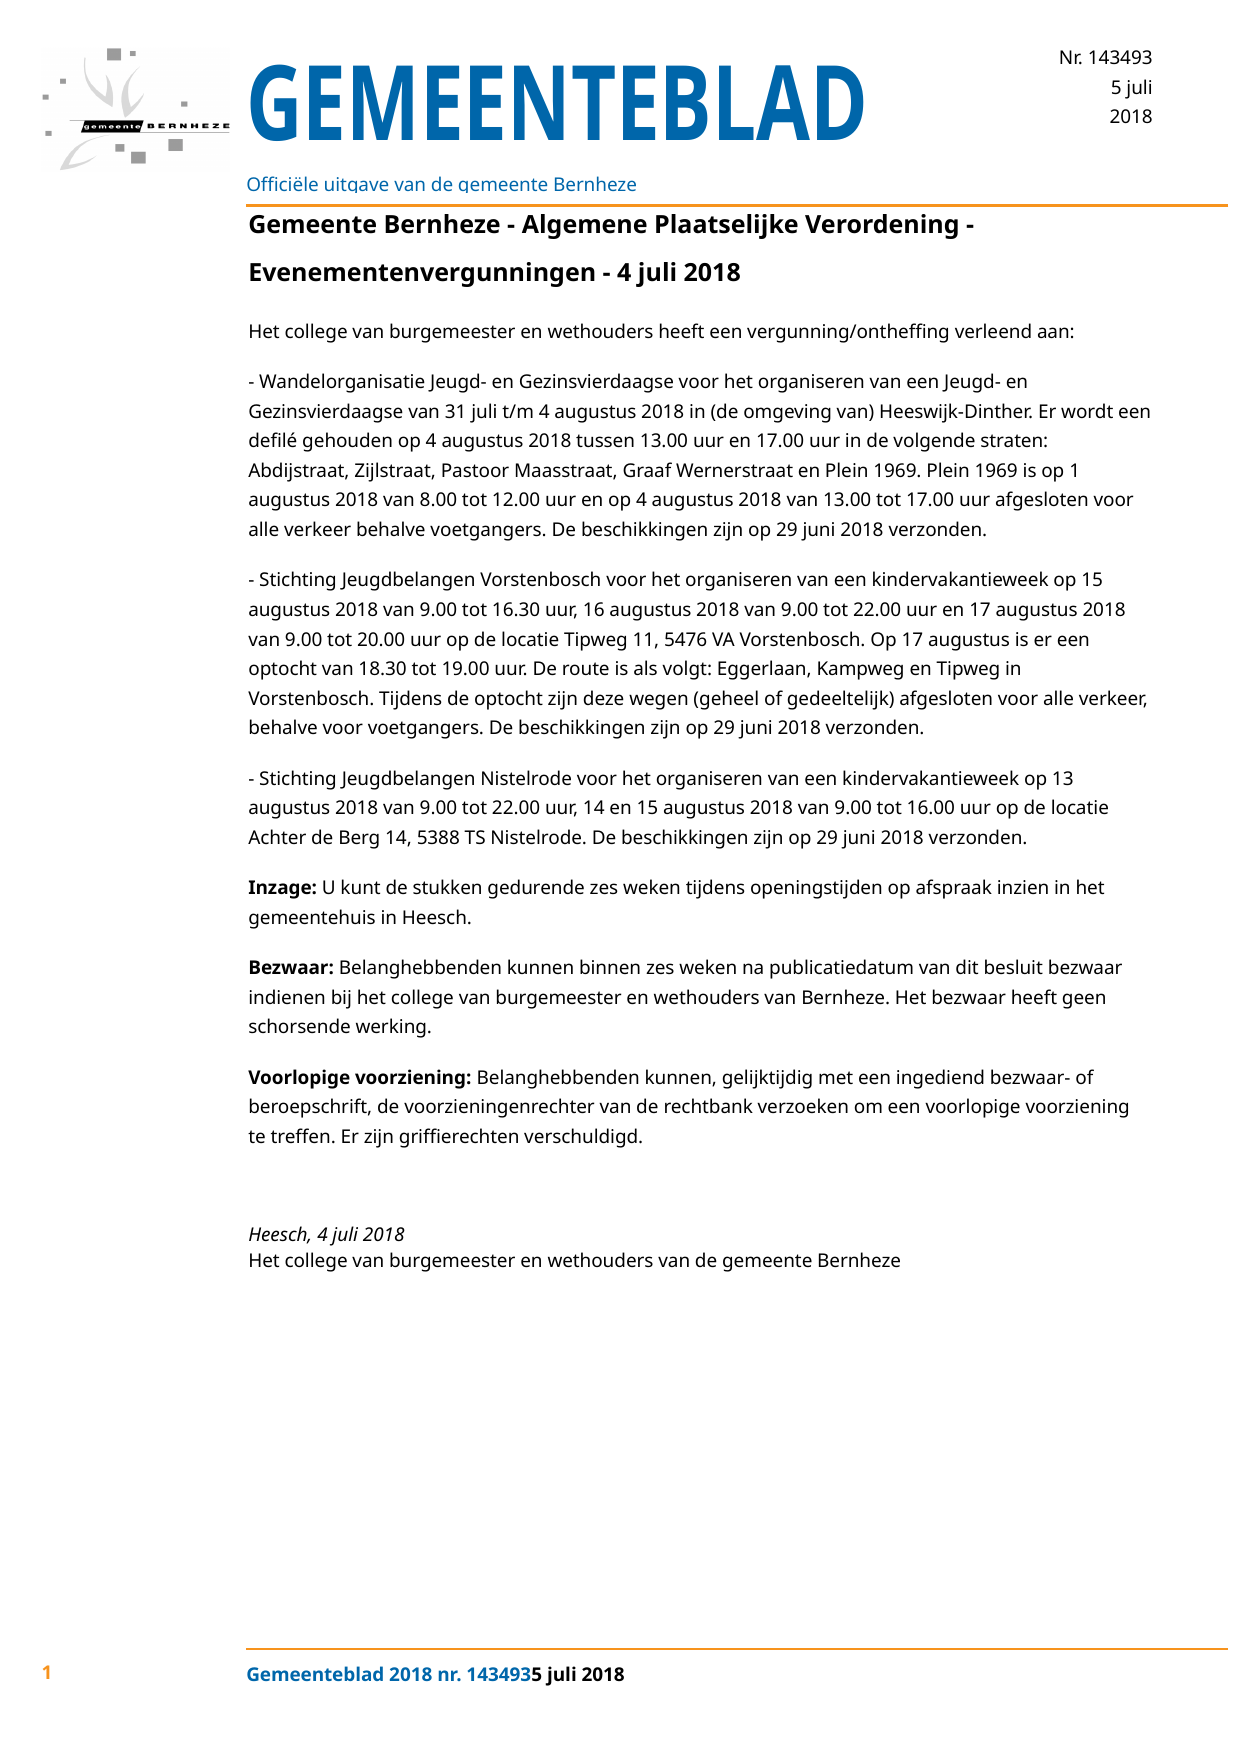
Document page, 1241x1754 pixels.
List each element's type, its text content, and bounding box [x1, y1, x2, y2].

text - Stichting Jeugdbelangen Nistelrode voor het organiseren van een kindervakantieweek op 13 augustus 2018 van 9.00 tot 22.00 uur, 14 en 15 augustus 2018 van 9.00 tot 16.00 uur op de locatie Achter de Berg 14, 5388 TS Nistelrode. De beschikkingen zijn op 29 juni 2018 verzonden. [248, 765, 1152, 850]
text Heesch, 4 juli 2018 [248, 1222, 1152, 1247]
text Gemeente Bernheze - Algemene Plaatselijke Verordening - Evenementenvergunningen - 4 juli 2018 [248, 207, 1152, 288]
text Inzage: U kunt de stukken gedurende zes weken tijdens openingstijden op afspraak inzien in het gemeentehuis in Heesch. [248, 874, 1152, 930]
text - Wandelorganisatie Jeugd- en Gezinsvierdaagse voor het organiseren van een Jeugd- en Gezinsvierdaagse van 31 juli t/m 4 augustus 2018 in (de omgeving van) Heeswijk-Dinther. Er wordt een defilé gehouden op 4 augustus 2018 tussen 13.00 uur en 17.00 uur in de volgende straten: Abdijstraat, Zijlstraat, Pastoor Maasstraat, Graaf Wernerstraat en Plein 1969. Plein 1969 is op 1 augustus 2018 van 8.00 tot 12.00 uur en op 4 augustus 2018 van 13.00 tot 17.00 uur afgesloten voor alle verkeer behalve voetgangers. De beschikkingen zijn op 29 juni 2018 verzonden. [248, 368, 1152, 542]
text Het college van burgemeester en wethouders heeft een vergunning/ontheffing verleend aan: [248, 318, 1152, 344]
text Het college van burgemeester en wethouders van de gemeente Bernheze [248, 1247, 1152, 1273]
text - Stichting Jeugdbelangen Vorstenbosch voor het organiseren van een kindervakantieweek op 15 augustus 2018 van 9.00 tot 16.30 uur, 16 augustus 2018 van 9.00 tot 22.00 uur en 17 augustus 2018 van 9.00 tot 20.00 uur op de locatie Tipweg 11, 5476 VA Vorstenbosch. Op 17 augustus is er een optocht van 18.30 tot 19.00 uur. De route is als volgt: Eggerlaan, Kampweg en Tipweg in Vorstenbosch. Tijdens de optocht zijn deze wegen (geheel of gedeeltelijk) afgesloten voor alle verkeer, behalve voor voetgangers. De beschikkingen zijn op 29 juni 2018 verzonden. [248, 567, 1152, 740]
text Bezwaar: Belanghebbenden kunnen binnen zes weken na publicatiedatum van dit besluit bezwaar indienen bij het college van burgemeester en wethouders van Bernheze. Het bezwaar heeft geen schorsende werking. [248, 954, 1152, 1039]
text Voorlopige voorziening: Belanghebbenden kunnen, gelijktijdig met een ingediend bezwaar- of beroepschrift, de voorzieningenrechter van de rechtbank verzoeken om een voorlopige voorziening te treffen. Er zijn griffierechten verschuldigd. [248, 1064, 1152, 1149]
picture [41, 47, 231, 172]
